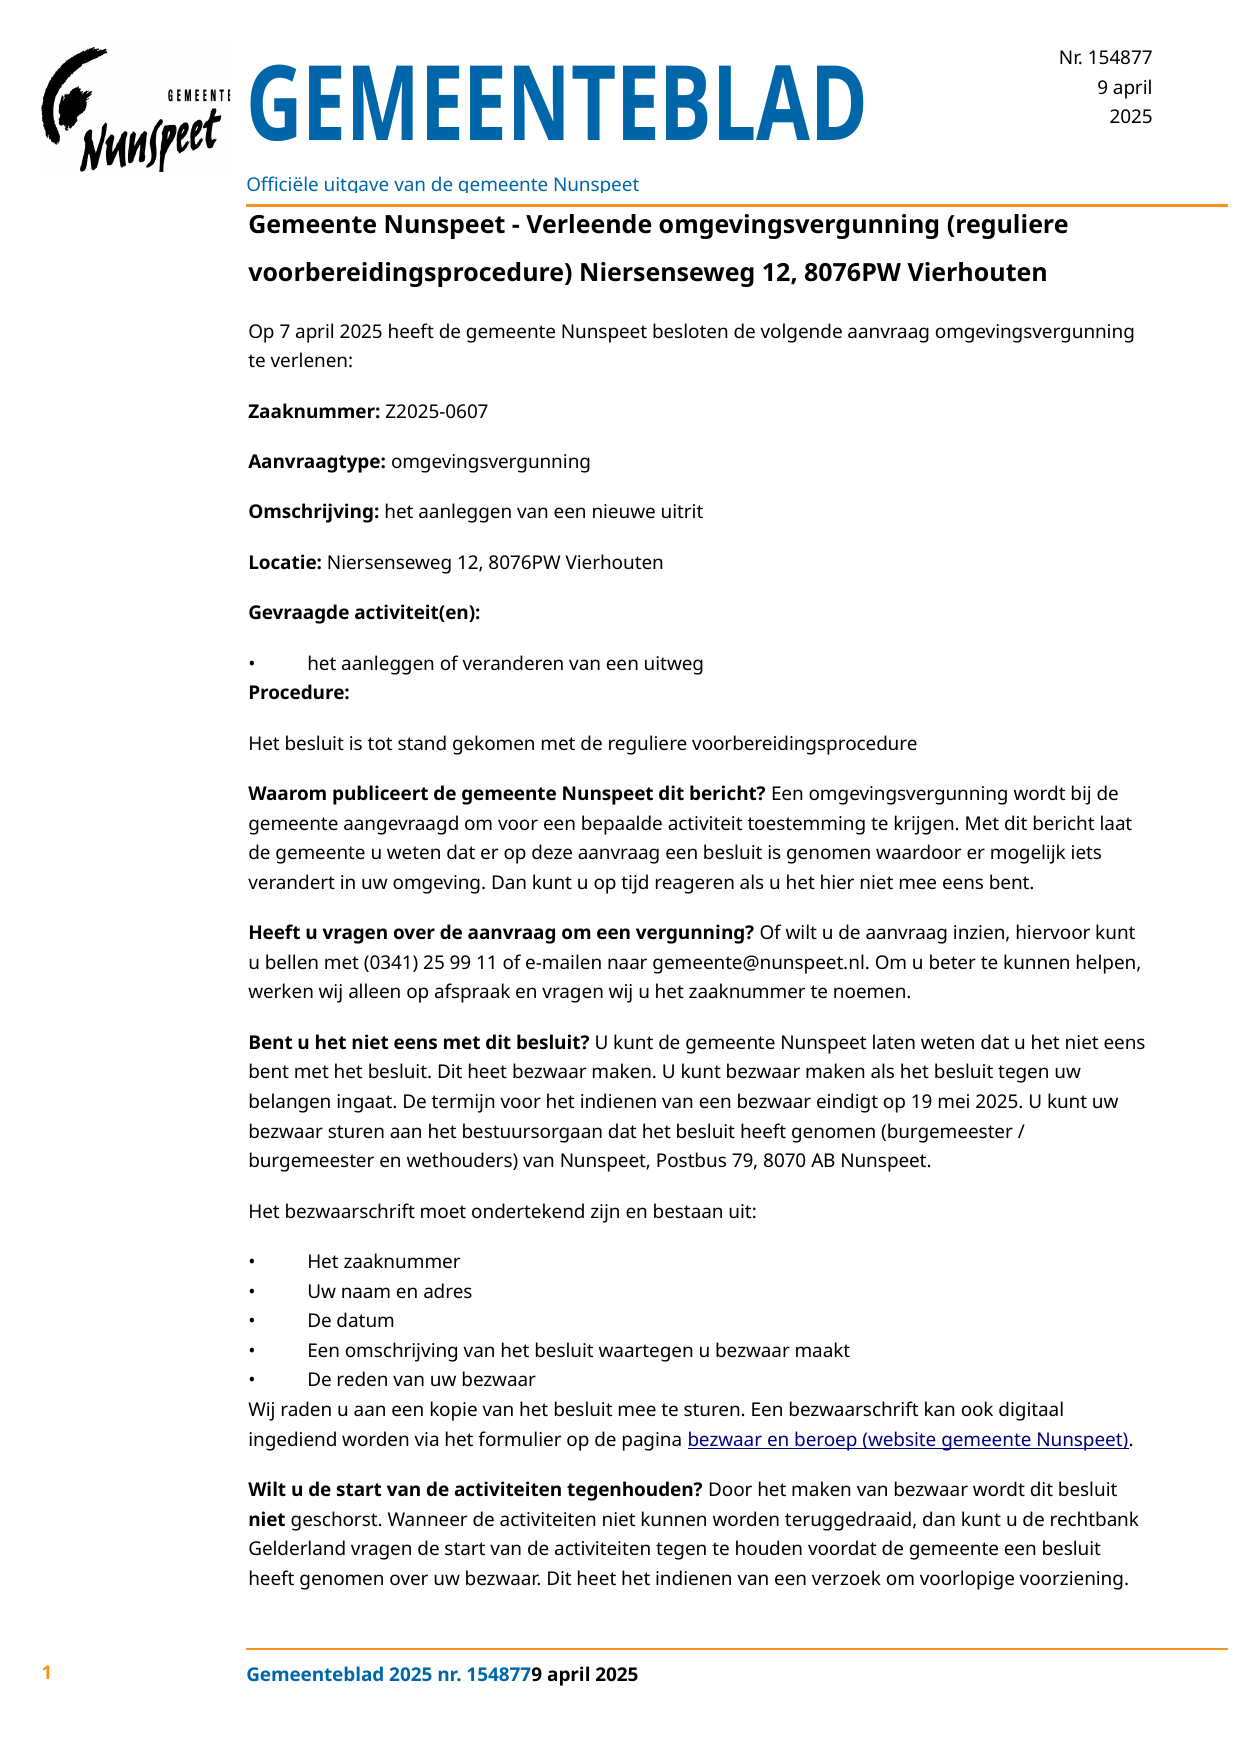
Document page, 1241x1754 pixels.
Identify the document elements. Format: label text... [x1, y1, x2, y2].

text Omschrijving: het aanleggen van een nieuwe uitrit [248, 499, 1152, 524]
text Gevraagde activiteit(en): [248, 599, 1152, 625]
text Heeft u vragen over de aanvraag om een vergunning? Of wilt u de aanvraag inzien, hiervoor kunt u bellen met (0341) 25 99 11 of e-mailen naar gemeente@nunspeet.nl. Om u beter te kunnen helpen, werken wij alleen op afspraak en vragen wij u het zaaknummer te noemen. [248, 919, 1152, 1004]
list Het zaaknummer [248, 1248, 1152, 1274]
text Wilt u de start van de activiteiten tegenhouden? Door het maken van bezwaar wordt dit besluit niet geschorst. Wanneer de activiteiten niet kunnen worden teruggedraaid, dan kunt u de rechtbank Gelderland vragen de start van de activiteiten tegen te houden voordat de gemeente een besluit heeft genomen over uw bezwaar. Dit heet het indienen van een verzoek om voorlopige voorziening. [248, 1476, 1152, 1591]
list Uw naam en adres [248, 1278, 1152, 1304]
text Gemeente Nunspeet - Verleende omgevingsvergunning (reguliere voorbereidingsprocedure) Niersenseweg 12, 8076PW Vierhouten [248, 207, 1152, 288]
list het aanleggen of veranderen van een uitweg [248, 650, 1152, 676]
text Procedure: [248, 679, 1152, 705]
list De reden van uw bezwaar [248, 1367, 1152, 1392]
text Op 7 april 2025 heeft de gemeente Nunspeet besloten de volgende aanvraag omgevingsvergunning te verlenen: [248, 318, 1152, 373]
text Waarom publiceert de gemeente Nunspeet dit bericht? Een omgevingsvergunning wordt bij de gemeente aangevraagd om voor een bepaalde activiteit toestemming te krijgen. Met dit bericht laat de gemeente u weten dat er op deze aanvraag een besluit is genomen waardoor er mogelijk iets verandert in uw omgeving. Dan kunt u op tijd reageren als u het hier niet mee eens bent. [248, 780, 1152, 895]
picture [41, 47, 231, 172]
text Zaaknummer: Z2025-0607 [248, 398, 1152, 424]
text Aanvraagtype: omgevingsvergunning [248, 448, 1152, 474]
text Bent u het niet eens met dit besluit? U kunt de gemeente Nunspeet laten weten dat u het niet eens bent met het besluit. Dit heet bezwaar maken. U kunt bezwaar maken als het besluit tegen uw belangen ingaat. De termijn voor het indienen van een bezwaar eindigt op 19 mei 2025. U kunt uw bezwaar sturen aan het bestuursorgaan dat het besluit heeft genomen (burgemeester / burgemeester en wethouders) van Nunspeet, Postbus 79, 8070 AB Nunspeet. [248, 1029, 1152, 1173]
text Het bezwaarschrift moet ondertekend zijn en bestaan uit: [248, 1198, 1152, 1224]
text Locatie: Niersenseweg 12, 8076PW Vierhouten [248, 549, 1152, 575]
text Het besluit is tot stand gekomen met de reguliere voorbereidingsprocedure [248, 730, 1152, 756]
list Een omschrijving van het besluit waartegen u bezwaar maakt [248, 1337, 1152, 1363]
list De datum [248, 1307, 1152, 1333]
text Wij raden u aan een kopie van het besluit mee te sturen. Een bezwaarschrift kan ook digitaal ingediend worden via het formulier op de pagina bezwaar en beroep (website gemeente Nunspeet). [248, 1396, 1152, 1452]
